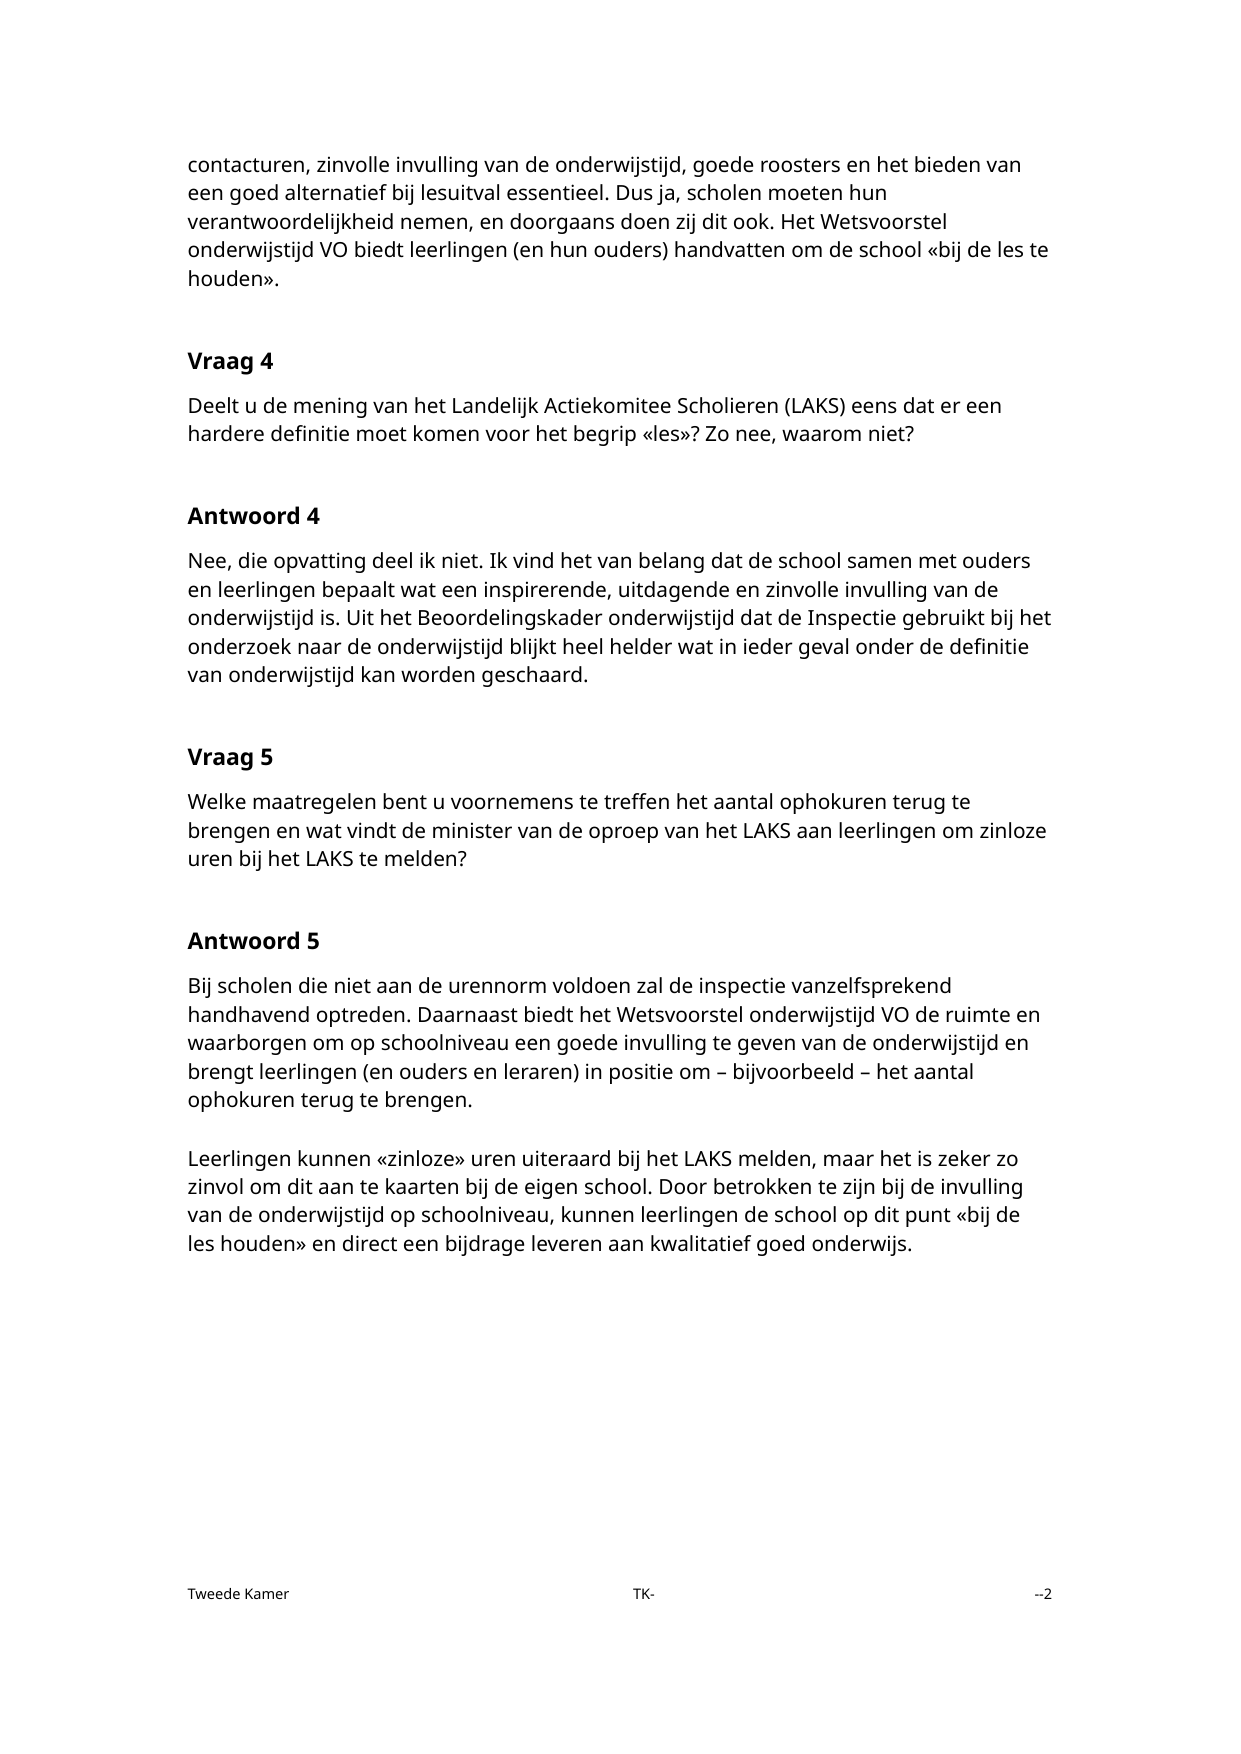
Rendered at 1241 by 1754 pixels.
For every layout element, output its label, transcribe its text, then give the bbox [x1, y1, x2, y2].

text Leerlingen kunnen «zinloze» uren uiteraard bij het LAKS melden, maar het is zeker zo zinvol om dit aan te kaarten bij de eigen school. Door betrokken te zijn bij de invulling van de onderwijstijd op schoolniveau, kunnen leerlingen de school op dit punt «bij de les houden» en direct een bijdrage leveren aan kwalitatief goed onderwijs. [187, 1144, 1053, 1257]
text contacturen, zinvolle invulling van de onderwijstijd, goede roosters en het bieden van een goed alternatief bij lesuitval essentieel. Dus ja, scholen moeten hun verantwoordelijkheid nemen, en doorgaans doen zij dit ook. Het Wetsvoorstel onderwijstijd VO biedt leerlingen (en hun ouders) handvatten om de school «bij de les te houden». [187, 150, 1053, 292]
subtitle Vraag 4 [187, 345, 1053, 376]
subtitle Antwoord 4 [187, 500, 1053, 532]
subtitle Vraag 5 [187, 741, 1053, 772]
text Bij scholen die niet aan de urennorm voldoen zal de inspectie vanzelfsprekend handhavend optreden. Daarnaast biedt het Wetsvoorstel onderwijstijd VO de ruimte en waarborgen om op schoolniveau een goede invulling te geven van de onderwijstijd en brengt leerlingen (en ouders en leraren) in positie om – bijvoorbeeld – het aantal ophokuren terug te brengen. [187, 972, 1053, 1114]
text Deelt u de mening van het Landelijk Actiekomitee Scholieren (LAKS) eens dat er een hardere definitie moet komen voor het begrip «les»? Zo nee, waarom niet? [187, 391, 1053, 448]
text Nee, die opvatting deel ik niet. Ik vind het van belang dat de school samen met ouders en leerlingen bepaalt wat een inspirerende, uitdagende en zinvolle invulling van de onderwijstijd is. Uit het Beoordelingskader onderwijstijd dat de Inspectie gebruikt bij het onderzoek naar de onderwijstijd blijkt heel helder wat in ieder geval onder de definitie van onderwijstijd kan worden geschaard. [187, 547, 1053, 689]
text Welke maatregelen bent u voornemens te treffen het aantal ophokuren terug te brengen en wat vindt de minister van de oproep van het LAKS aan leerlingen om zinloze uren bij het LAKS te melden? [187, 787, 1053, 873]
subtitle Antwoord 5 [187, 925, 1053, 957]
